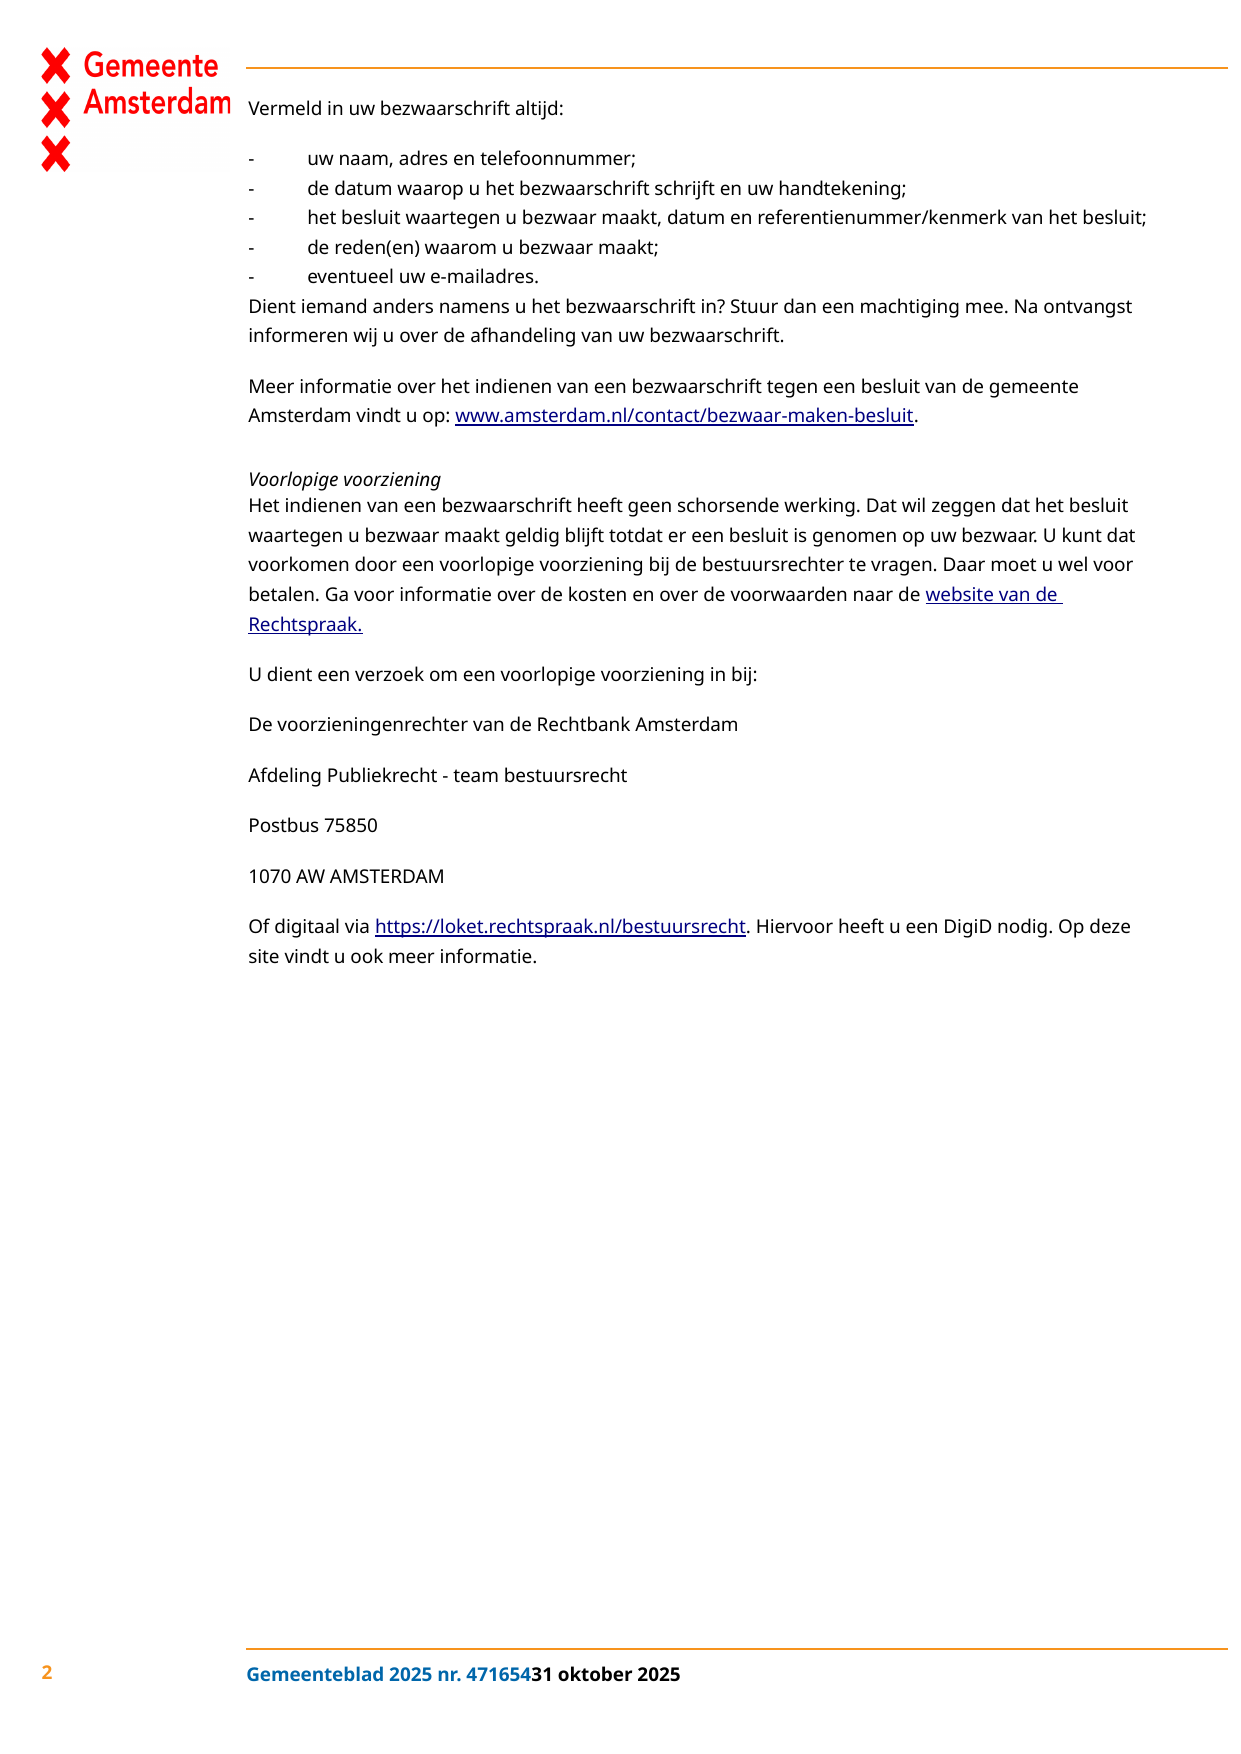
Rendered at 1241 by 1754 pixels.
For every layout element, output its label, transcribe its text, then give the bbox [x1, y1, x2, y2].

text Het indienen van een bezwaarschrift heeft geen schorsende werking. Dat wil zeggen dat het besluit waartegen u bezwaar maakt geldig blijft totdat er een besluit is genomen op uw bezwaar. U kunt dat voorkomen door een voorlopige voorziening bij de bestuursrechter te vragen. Daar moet u wel voor betalen. Ga voor informatie over de kosten en over de voorwaarden naar de website van de Rechtspraak. [248, 492, 1152, 636]
text Postbus 75850 [248, 812, 1152, 838]
text Meer informatie over het indienen van een bezwaarschrift tegen een besluit van de gemeente Amsterdam vindt u op: www.amsterdam.nl/contact/bezwaar-maken-besluit. [248, 373, 1152, 428]
text Voorlopige voorziening [248, 467, 1152, 492]
text 1070 AW AMSTERDAM [248, 863, 1152, 888]
picture [41, 47, 231, 172]
list de reden(en) waarom u bezwaar maakt; [248, 234, 1152, 260]
list uw naam, adres en telefoonnummer; [248, 145, 1152, 171]
text Vermeld in uw bezwaarschrift altijd: [248, 95, 1152, 121]
text U dient een verzoek om een voorlopige voorziening in bij: [248, 661, 1152, 687]
list de datum waarop u het bezwaarschrift schrijft en uw handtekening; [248, 175, 1152, 201]
text Dient iemand anders namens u het bezwaarschrift in? Stuur dan een machtiging mee. Na ontvangst informeren wij u over de afhandeling van uw bezwaarschrift. [248, 293, 1152, 348]
text Afdeling Publiekrecht - team bestuursrecht [248, 762, 1152, 788]
text De voorzieningenrechter van de Rechtbank Amsterdam [248, 712, 1152, 737]
text Of digitaal via https://loket.rechtspraak.nl/bestuursrecht. Hiervoor heeft u een DigiD nodig. Op deze site vindt u ook meer informatie. [248, 913, 1152, 968]
list het besluit waartegen u bezwaar maakt, datum en referentienummer/kenmerk van het besluit; [248, 204, 1152, 230]
list eventueel uw e-mailadres. [248, 263, 1152, 289]
